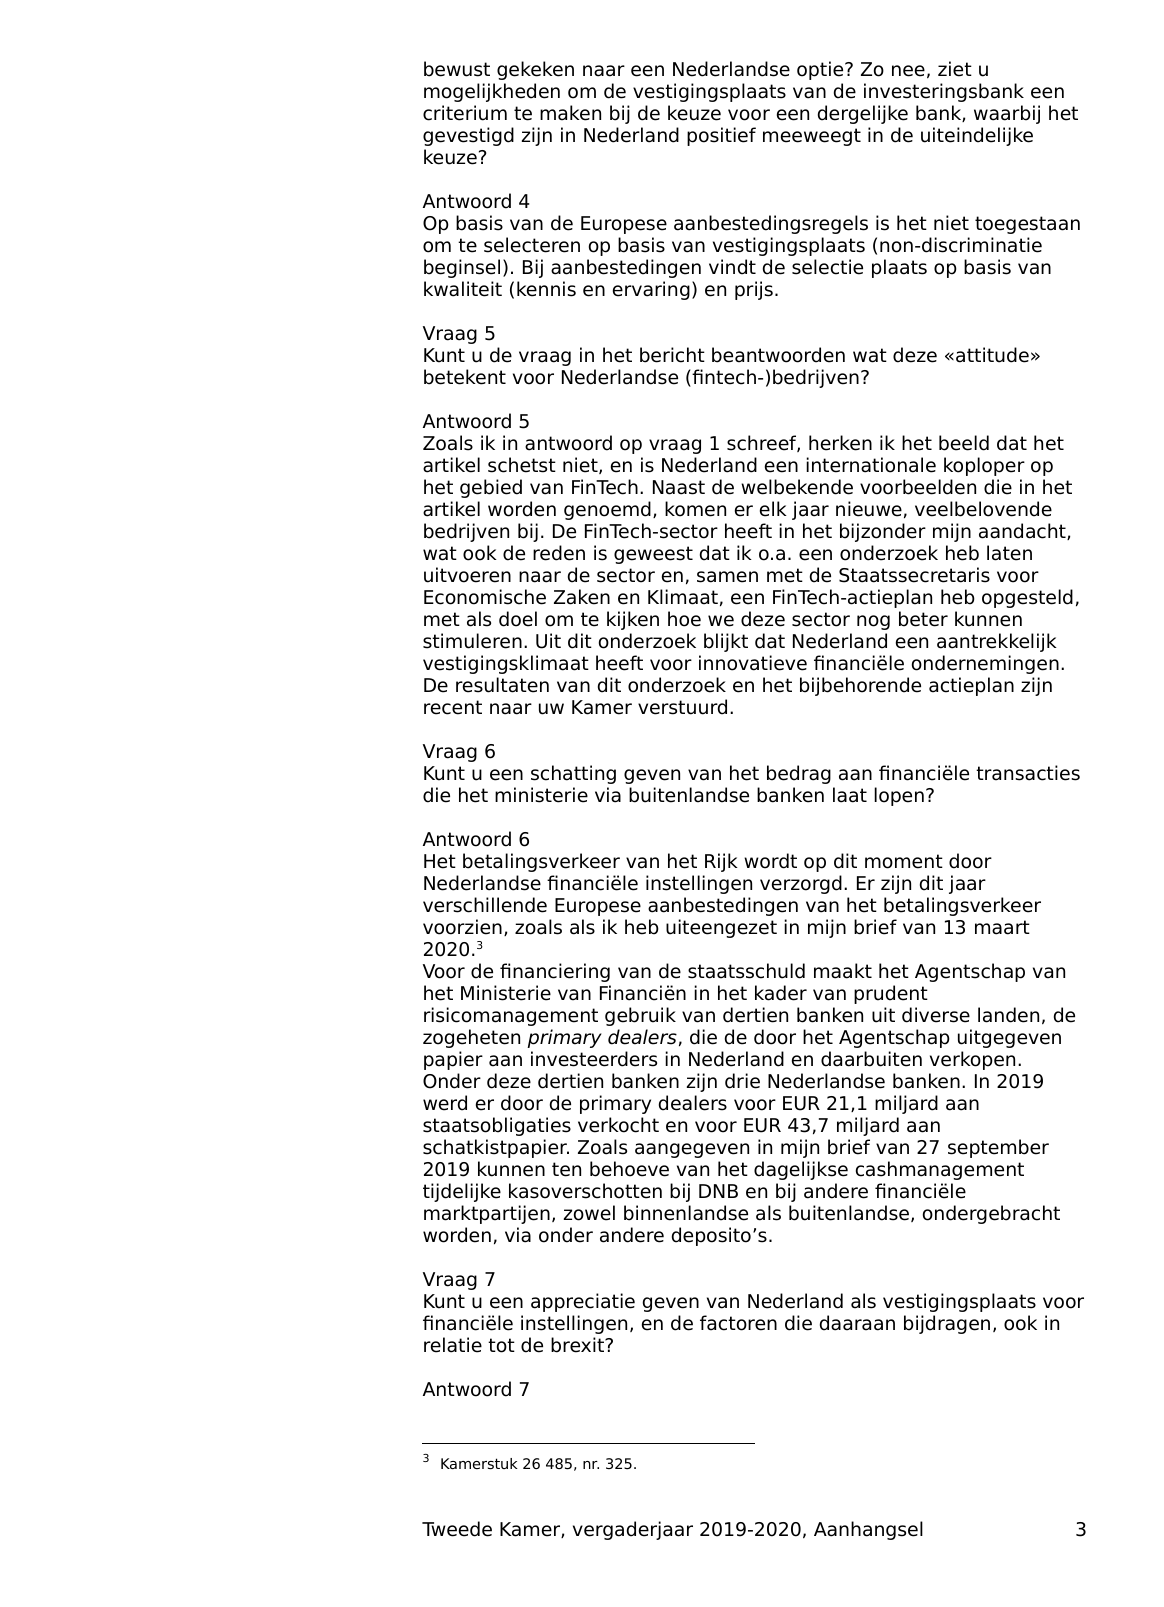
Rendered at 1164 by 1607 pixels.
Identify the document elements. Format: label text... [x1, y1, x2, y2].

text Kunt u de vraag in het bericht beantwoorden wat deze «attitude» betekent voor Nederlandse (fintech-)bedrijven? [422, 345, 1087, 389]
text bewust gekeken naar een Nederlandse optie? Zo nee, ziet u mogelijkheden om de vestigingsplaats van de investeringsbank een criterium te maken bij de keuze voor een dergelijke bank, waarbij het gevestigd zijn in Nederland positief meeweegt in de uiteindelijke keuze? [422, 59, 1087, 169]
text Op basis van de Europese aanbestedingsregels is het niet toegestaan om te selecteren op basis van vestigingsplaats (non-discriminatie beginsel). Bij aanbestedingen vindt de selectie plaats op basis van kwaliteit (kennis en ervaring) en prijs. [422, 213, 1087, 301]
text Kamerstuk 26 485, nr. 325. [422, 1452, 1087, 1474]
text Voor de financiering van de staatsschuld maakt het Agentschap van het Ministerie van Financiën in het kader van prudent risicomanagement gebruik van dertien banken uit diverse landen, de zogeheten primary dealers, die de door het Agentschap uitgegeven papier aan investeerders in Nederland en daarbuiten verkopen. Onder deze dertien banken zijn drie Nederlandse banken. In 2019 werd er door de primary dealers voor EUR 21,1 miljard aan staatsobligaties verkocht en voor EUR 43,7 miljard aan schatkistpapier. Zoals aangegeven in mijn brief van 27 september 2019 kunnen ten behoeve van het dagelijkse cashmanagement tijdelijke kasoverschotten bij DNB en bij andere financiële marktpartijen, zowel binnenlandse als buitenlandse, ondergebracht worden, via onder andere deposito’s. [422, 961, 1087, 1247]
text Vraag 7 [422, 1269, 1087, 1291]
text Antwoord 4 [422, 191, 1087, 213]
text Antwoord 7 [422, 1379, 1087, 1401]
text Zoals ik in antwoord op vraag 1 schreef, herken ik het beeld dat het artikel schetst niet, en is Nederland een internationale koploper op het gebied van FinTech. Naast de welbekende voorbeelden die in het artikel worden genoemd, komen er elk jaar nieuwe, veelbelovende bedrijven bij. De FinTech-sector heeft in het bijzonder mijn aandacht, wat ook de reden is geweest dat ik o.a. een onderzoek heb laten uitvoeren naar de sector en, samen met de Staatssecretaris voor Economische Zaken en Klimaat, een FinTech-actieplan heb opgesteld, met als doel om te kijken hoe we deze sector nog beter kunnen stimuleren. Uit dit onderzoek blijkt dat Nederland een aantrekkelijk vestigingsklimaat heeft voor innovatieve financiële ondernemingen. De resultaten van dit onderzoek en het bijbehorende actieplan zijn recent naar uw Kamer verstuurd. [422, 433, 1087, 719]
text Kunt u een appreciatie geven van Nederland als vestigingsplaats voor financiële instellingen, en de factoren die daaraan bijdragen, ook in relatie tot de brexit? [422, 1291, 1087, 1357]
text Kunt u een schatting geven van het bedrag aan financiële transacties die het ministerie via buitenlandse banken laat lopen? [422, 763, 1087, 807]
text Antwoord 6 [422, 829, 1087, 851]
text Antwoord 5 [422, 411, 1087, 433]
text Vraag 6 [422, 741, 1087, 763]
text Het betalingsverkeer van het Rijk wordt op dit moment door Nederlandse financiële instellingen verzorgd. Er zijn dit jaar verschillende Europese aanbestedingen van het betalingsverkeer voorzien, zoals als ik heb uiteengezet in mijn brief van 13 maart 2020. [422, 851, 1087, 961]
text Vraag 5 [422, 323, 1087, 345]
